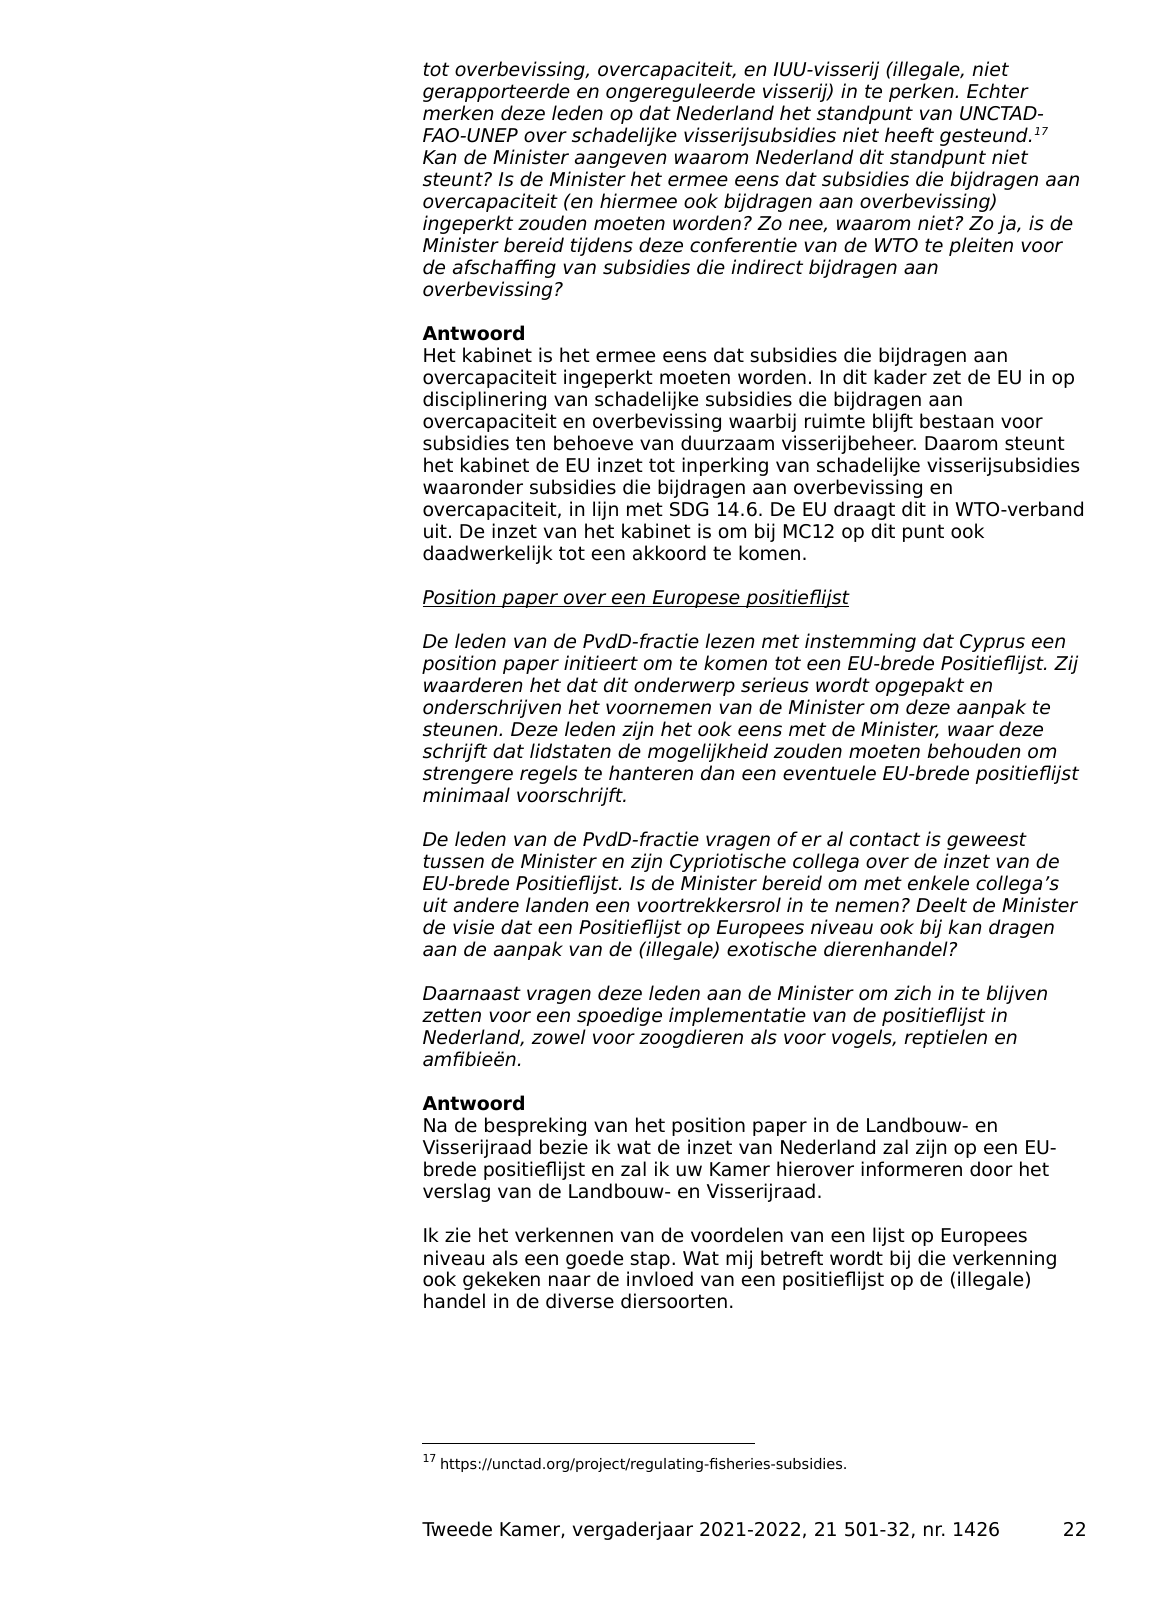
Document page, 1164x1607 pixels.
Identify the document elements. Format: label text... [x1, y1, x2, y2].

text Ik zie het verkennen van de voordelen van een lijst op Europees niveau als een goede stap. Wat mij betreft wordt bij die verkenning ook gekeken naar de invloed van een positieflijst op de (illegale) handel in de diverse diersoorten. [422, 1225, 1087, 1313]
text Het kabinet is het ermee eens dat subsidies die bijdragen aan overcapaciteit ingeperkt moeten worden. In dit kader zet de EU in op disciplinering van schadelijke subsidies die bijdragen aan overcapaciteit en overbevissing waarbij ruimte blijft bestaan voor subsidies ten behoeve van duurzaam visserijbeheer. Daarom steunt het kabinet de EU inzet tot inperking van schadelijke visserijsubsidies waaronder subsidies die bijdragen aan overbevissing en overcapaciteit, in lijn met SDG 14.6. De EU draagt dit in WTO-verband uit. De inzet van het kabinet is om bij MC12 op dit punt ook daadwerkelijk tot een akkoord te komen. [422, 345, 1087, 565]
text https://unctad.org/project/regulating-fisheries-subsidies. [422, 1452, 1087, 1474]
text Na de bespreking van het position paper in de Landbouw- en Visserijraad bezie ik wat de inzet van Nederland zal zijn op een EU-brede positieflijst en zal ik uw Kamer hierover informeren door het verslag van de Landbouw- en Visserijraad. [422, 1115, 1087, 1203]
subtitle Position paper over een Europese positieflijst [422, 587, 1087, 609]
subtitle Antwoord [422, 323, 1087, 345]
text De leden van de PvdD-fractie vragen of er al contact is geweest tussen de Minister en zijn Cypriotische collega over de inzet van de EU-brede Positieflijst. Is de Minister bereid om met enkele collega’s uit andere landen een voortrekkersrol in te nemen? Deelt de Minister de visie dat een Positieflijst op Europees niveau ook bij kan dragen aan de aanpak van de (illegale) exotische dierenhandel? [422, 829, 1087, 961]
subtitle Antwoord [422, 1093, 1087, 1115]
text tot overbevissing, overcapaciteit, en IUU-visserij (illegale, niet gerapporteerde en ongereguleerde visserij) in te perken. Echter merken deze leden op dat Nederland het standpunt van UNCTAD-FAO-UNEP over schadelijke visserijsubsidies niet heeft gesteund. Kan de Minister aangeven waarom Nederland dit standpunt niet steunt? Is de Minister het ermee eens dat subsidies die bijdragen aan overcapaciteit (en hiermee ook bijdragen aan overbevissing) ingeperkt zouden moeten worden? Zo nee, waarom niet? Zo ja, is de Minister bereid tijdens deze conferentie van de WTO te pleiten voor de afschaffing van subsidies die indirect bijdragen aan overbevissing? [422, 59, 1087, 301]
text De leden van de PvdD-fractie lezen met instemming dat Cyprus een position paper initieert om te komen tot een EU-brede Positieflijst. Zij waarderen het dat dit onderwerp serieus wordt opgepakt en onderschrijven het voornemen van de Minister om deze aanpak te steunen. Deze leden zijn het ook eens met de Minister, waar deze schrijft dat lidstaten de mogelijkheid zouden moeten behouden om strengere regels te hanteren dan een eventuele EU-brede positieflijst minimaal voorschrijft. [422, 631, 1087, 807]
text Daarnaast vragen deze leden aan de Minister om zich in te blijven zetten voor een spoedige implementatie van de positieflijst in Nederland, zowel voor zoogdieren als voor vogels, reptielen en amfibieën. [422, 983, 1087, 1071]
